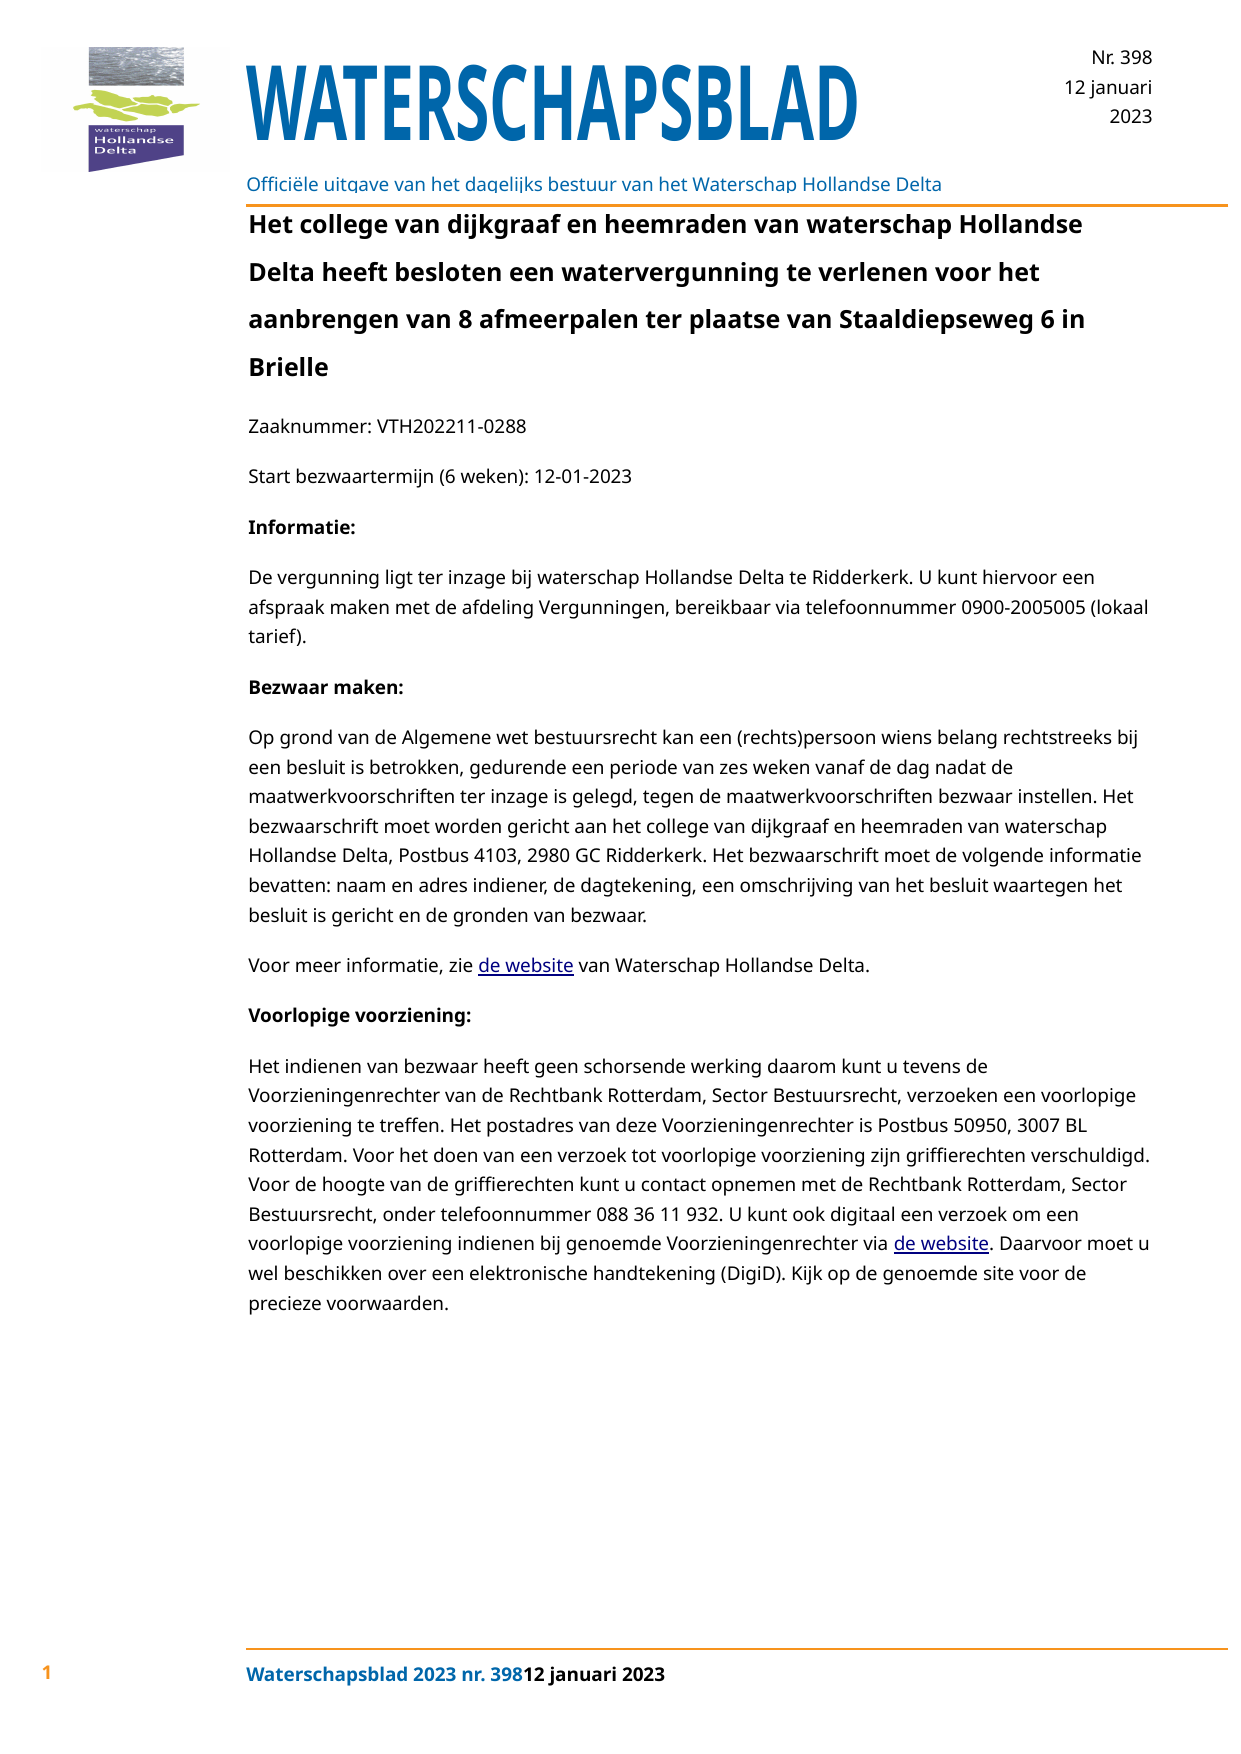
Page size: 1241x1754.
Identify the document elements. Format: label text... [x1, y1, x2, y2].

text Start bezwaartermijn (6 weken): 12-01-2023 [248, 463, 1152, 489]
text Op grond van de Algemene wet bestuursrecht kan een (rechts)persoon wiens belang rechtstreeks bij een besluit is betrokken, gedurende een periode van zes weken vanaf de dag nadat de maatwerkvoorschriften ter inzage is gelegd, tegen de maatwerkvoorschriften bezwaar instellen. Het bezwaarschrift moet worden gericht aan het college van dijkgraaf en heemraden van waterschap Hollandse Delta, Postbus 4103, 2980 GC Ridderkerk. Het bezwaarschrift moet de volgende informatie bevatten: naam en adres indiener, de dagtekening, een omschrijving van het besluit waartegen het besluit is gericht en de gronden van bezwaar. [248, 724, 1152, 928]
text Het indienen van bezwaar heeft geen schorsende werking daarom kunt u tevens de Voorzieningenrechter van de Rechtbank Rotterdam, Sector Bestuursrecht, verzoeken een voorlopige voorziening te treffen. Het postadres van deze Voorzieningenrechter is Postbus 50950, 3007 BL Rotterdam. Voor het doen van een verzoek tot voorlopige voorziening zijn griffierechten verschuldigd. Voor de hoogte van de griffierechten kunt u contact opnemen met de Rechtbank Rotterdam, Sector Bestuursrecht, onder telefoonnummer 088 36 11 932. U kunt ook digitaal een verzoek om een voorlopige voorziening indienen bij genoemde Voorzieningenrechter via de website. Daarvoor moet u wel beschikken over een elektronische handtekening (DigiD). Kijk op de genoemde site voor de precieze voorwaarden. [248, 1053, 1152, 1316]
text Bezwaar maken: [248, 674, 1152, 700]
text Voor meer informatie, zie de website van Waterschap Hollandse Delta. [248, 952, 1152, 978]
picture [41, 47, 231, 172]
text Zaaknummer: VTH202211-0288 [248, 413, 1152, 439]
text Informatie: [248, 514, 1152, 540]
text De vergunning ligt ter inzage bij waterschap Hollandse Delta te Ridderkerk. U kunt hiervoor een afspraak maken met de afdeling Vergunningen, bereikbaar via telefoonnummer 0900-2005005 (lokaal tarief). [248, 564, 1152, 649]
text Het college van dijkgraaf en heemraden van waterschap Hollandse Delta heeft besloten een watervergunning te verlenen voor het aanbrengen van 8 afmeerpalen ter plaatse van Staaldiepseweg 6 in Brielle [248, 207, 1152, 384]
text Voorlopige voorziening: [248, 1003, 1152, 1028]
